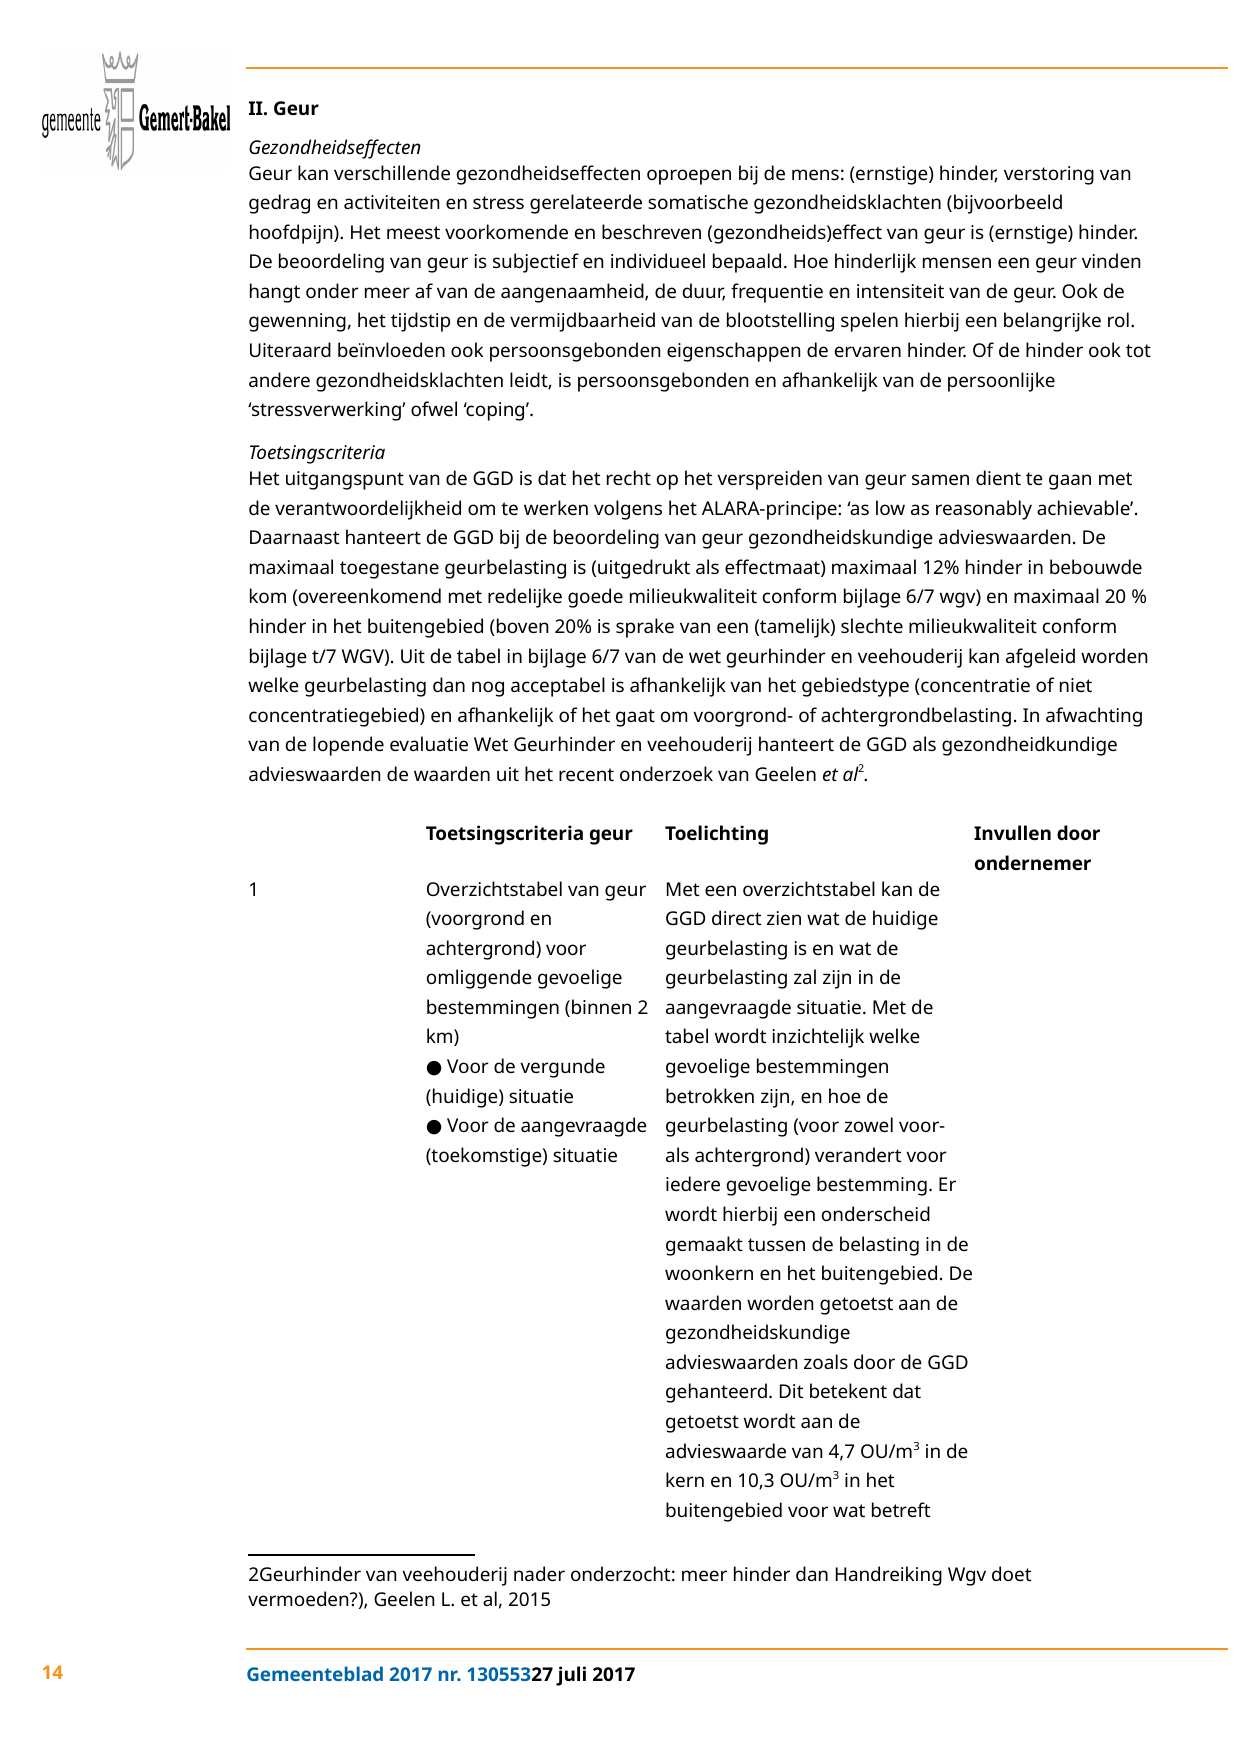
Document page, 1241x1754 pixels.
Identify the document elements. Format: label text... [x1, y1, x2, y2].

picture [41, 47, 231, 172]
table_header Invullen door ondernemer [974, 820, 1152, 876]
table_header [248, 820, 426, 876]
table_header Toelichting [665, 820, 974, 876]
table_cell [974, 876, 1152, 1523]
text II. Geur [248, 95, 1152, 121]
table_cell Overzichtstabel van geur (voorgrond en achtergrond) voor omliggende gevoelige bestemmingen (binnen 2 km) ● Voor de vergunde (huidige) situatie ● Voor de aangevraagde (toekomstige) situatie [426, 876, 665, 1523]
text Het uitgangspunt van de GGD is dat het recht op het verspreiden van geur samen dient te gaan met de verantwoordelijkheid om te werken volgens het ALARA-principe: ‘as low as reasonably achievable’. Daarnaast hanteert de GGD bij de beoordeling van geur gezondheidskundige advieswaarden. De maximaal toegestane geurbelasting is (uitgedrukt als effectmaat) maximaal 12% hinder in bebouwde kom (overeenkomend met redelijke goede milieukwaliteit conform bijlage 6/7 wgv) en maximaal 20 % hinder in het buitengebied (boven 20% is sprake van een (tamelijk) slechte milieukwaliteit conform bijlage t/7 WGV). Uit de tabel in bijlage 6/7 van de wet geurhinder en veehouderij kan afgeleid worden welke geurbelasting dan nog acceptabel is afhankelijk van het gebiedstype (concentratie of niet concentratiegebied) en afhankelijk of het gaat om voorgrond- of achtergrondbelasting. In afwachting van de lopende evaluatie Wet Geurhinder en veehouderij hanteert de GGD als gezondheidkundige advieswaarden de waarden uit het recent onderzoek van Geelen et al. [248, 465, 1152, 787]
text Gezondheidseffecten [248, 134, 1152, 160]
text Geurhinder van veehouderij nader onderzocht: meer hinder dan Handreiking Wgv doet vermoeden?), Geelen L. et al, 2015 [248, 1561, 1152, 1612]
table_header Toetsingscriteria geur [426, 820, 665, 876]
table_cell 1 [248, 876, 426, 1523]
text Toetsingscriteria [248, 439, 1152, 465]
text Geur kan verschillende gezondheidseffecten oproepen bij de mens: (ernstige) hinder, verstoring van gedrag en activiteiten en stress gerelateerde somatische gezondheidsklachten (bijvoorbeeld hoofdpijn). Het meest voorkomende en beschreven (gezondheids)effect van geur is (ernstige) hinder. De beoordeling van geur is subjectief en individueel bepaald. Hoe hinderlijk mensen een geur vinden hangt onder meer af van de aangenaamheid, de duur, frequentie en intensiteit van de geur. Ook de gewenning, het tijdstip en de vermijdbaarheid van de blootstelling spelen hierbij een belangrijke rol. Uiteraard beïnvloeden ook persoonsgebonden eigenschappen de ervaren hinder. Of de hinder ook tot andere gezondheidsklachten leidt, is persoonsgebonden en afhankelijk van de persoonlijke ‘stressverwerking’ ofwel ‘coping’. [248, 160, 1152, 422]
table_cell Met een overzichtstabel kan de GGD direct zien wat de huidige geurbelasting is en wat de geurbelasting zal zijn in de aangevraagde situatie. Met de tabel wordt inzichtelijk welke gevoelige bestemmingen betrokken zijn, en hoe de geurbelasting (voor zowel voor- als achtergrond) verandert voor iedere gevoelige bestemming. Er wordt hierbij een onderscheid gemaakt tussen de belasting in de woonkern en het buitengebied. De waarden worden getoetst aan de gezondheidskundige advieswaarden zoals door de GGD gehanteerd. Dit betekent dat getoetst wordt aan de advieswaarde van 4,7 OU/m3 in de kern en 10,3 OU/m3 in het buitengebied voor wat betreft [665, 876, 974, 1523]
